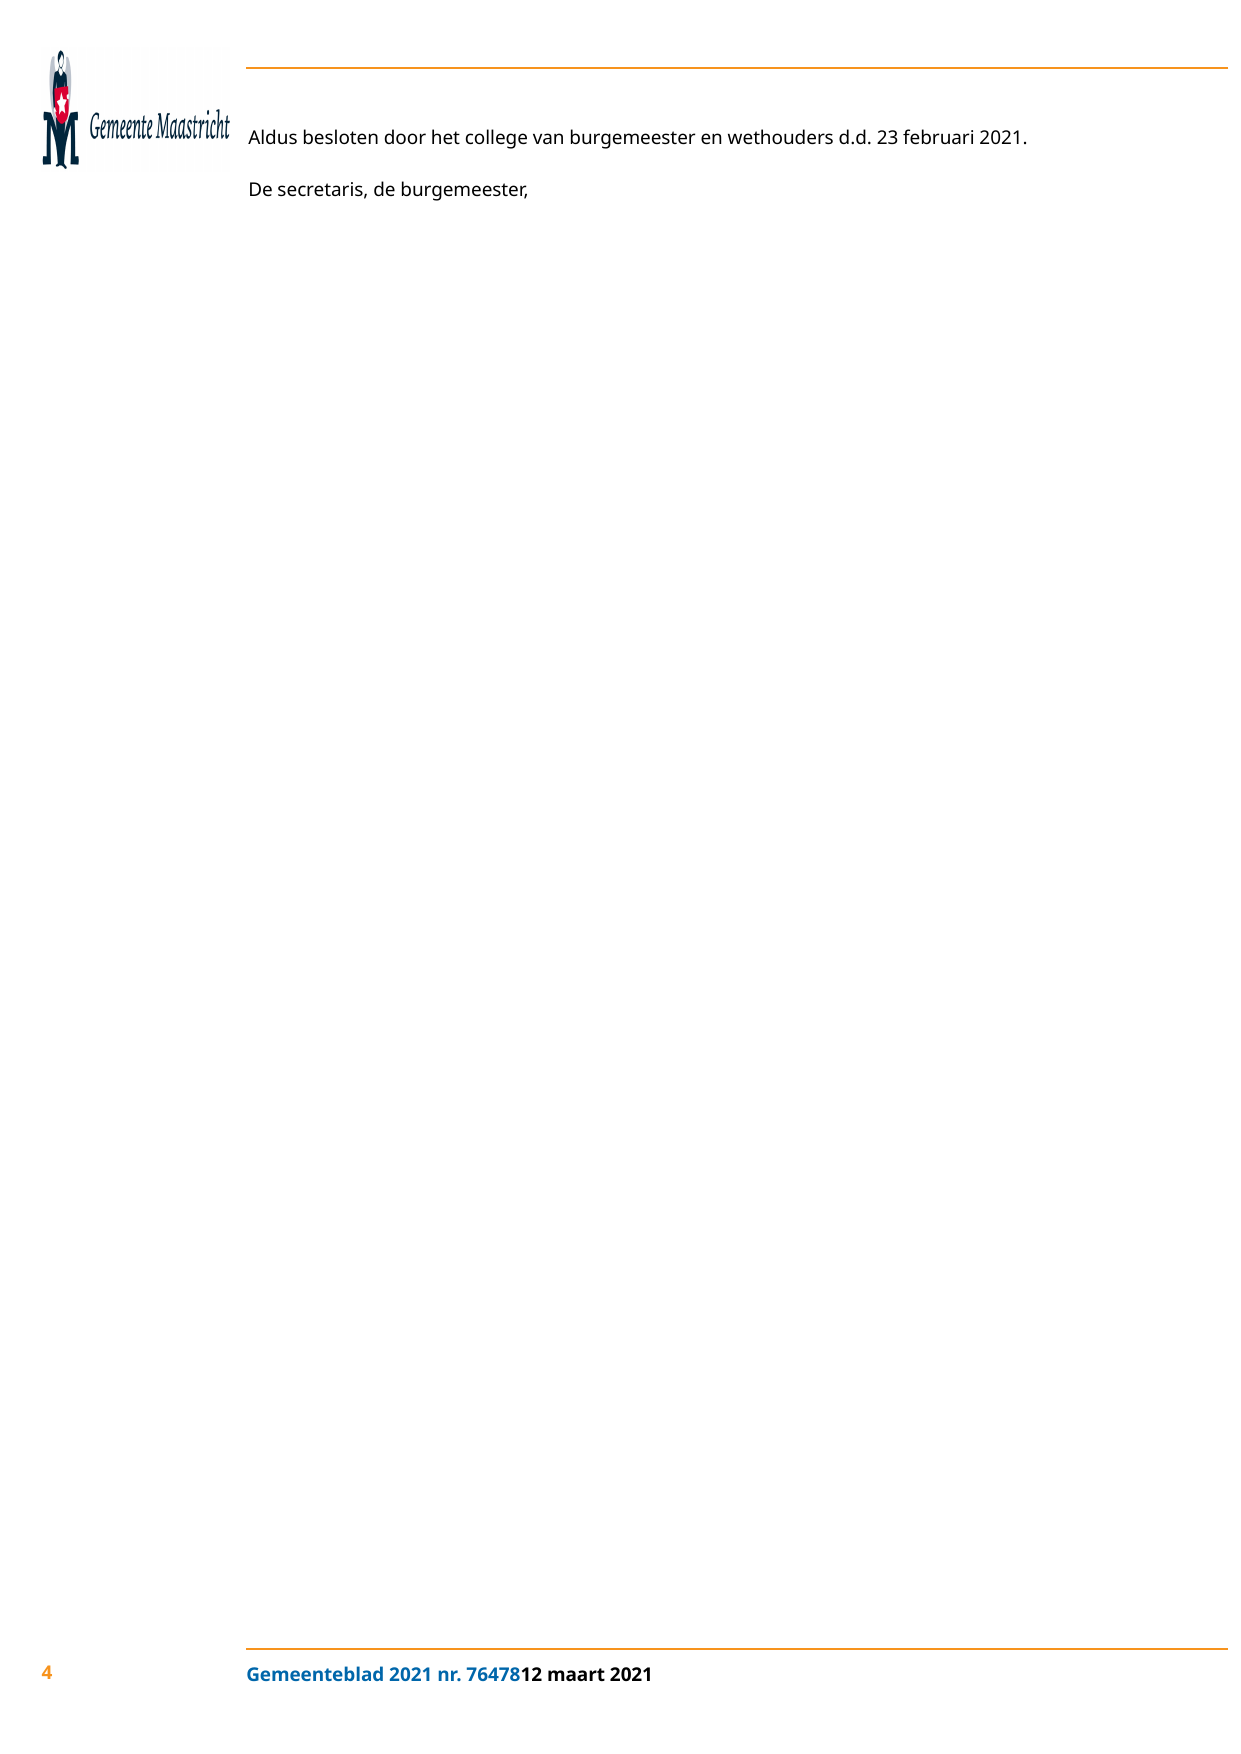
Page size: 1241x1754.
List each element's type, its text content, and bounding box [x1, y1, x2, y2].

text De secretaris, de burgemeester, [248, 176, 1152, 202]
text Aldus besloten door het college van burgemeester en wethouders d.d. 23 februari 2021. [248, 124, 1152, 150]
picture [41, 47, 231, 172]
